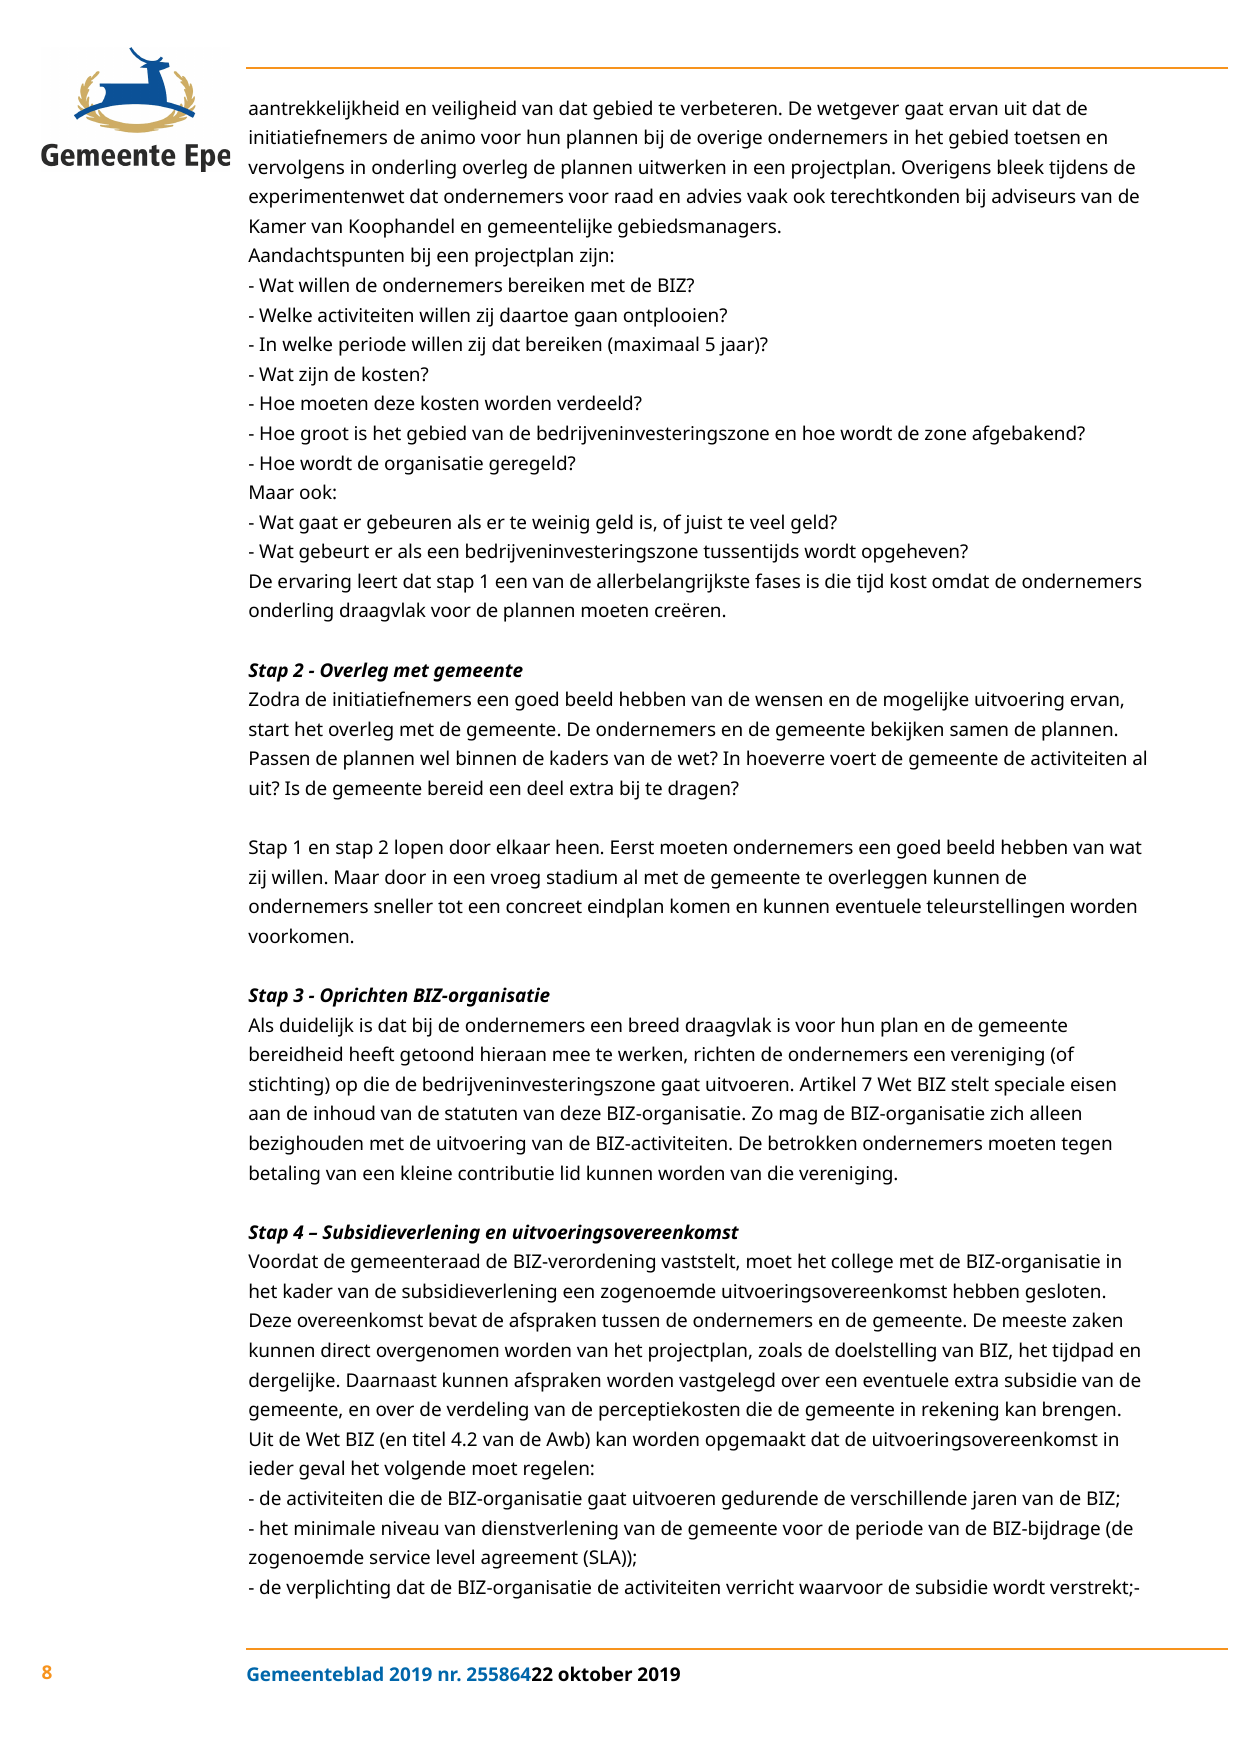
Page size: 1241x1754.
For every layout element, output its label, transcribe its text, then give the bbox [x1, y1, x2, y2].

text Stap 4 – Subsidieverlening en uitvoeringsovereenkomst [248, 1219, 1152, 1245]
text Als duidelijk is dat bij de ondernemers een breed draagvlak is voor hun plan en de gemeente bereidheid heeft getoond hieraan mee te werken, richten de ondernemers een vereniging (of stichting) op die de bedrijveninvesteringszone gaat uitvoeren. Artikel 7 Wet BIZ stelt speciale eisen aan de inhoud van de statuten van deze BIZ-organisatie. Zo mag de BIZ-organisatie zich alleen bezighouden met de uitvoering van de BIZ-activiteiten. De betrokken ondernemers moeten tegen betaling van een kleine contributie lid kunnen worden van die vereniging. [248, 1012, 1152, 1186]
text Stap 1 en stap 2 lopen door elkaar heen. Eerst moeten ondernemers een goed beeld hebben van wat zij willen. Maar door in een vroeg stadium al met de gemeente te overleggen kunnen de ondernemers sneller tot een concreet eindplan komen en kunnen eventuele teleurstellingen worden voorkomen. [248, 834, 1152, 949]
text Voordat de gemeenteraad de BIZ-verordening vaststelt, moet het college met de BIZ-organisatie in het kader van de subsidieverlening een zogenoemde uitvoeringsovereenkomst hebben gesloten. Deze overeenkomst bevat de afspraken tussen de ondernemers en de gemeente. De meeste zaken kunnen direct overgenomen worden van het projectplan, zoals de doelstelling van BIZ, het tijdpad en dergelijke. Daarnaast kunnen afspraken worden vastgelegd over een eventuele extra subsidie van de gemeente, en over de verdeling van de perceptiekosten die de gemeente in rekening kan brengen. [248, 1248, 1152, 1422]
text - Hoe moeten deze kosten worden verdeeld? [248, 391, 1152, 416]
text - de verplichting dat de BIZ-organisatie de activiteiten verricht waarvoor de subsidie wordt verstrekt;- [248, 1574, 1152, 1600]
text Uit de Wet BIZ (en titel 4.2 van de Awb) kan worden opgemaakt dat de uitvoeringsovereenkomst in ieder geval het volgende moet regelen: [248, 1426, 1152, 1481]
picture [41, 47, 231, 172]
text Maar ook: [248, 479, 1152, 505]
text Zodra de initiatiefnemers een goed beeld hebben van de wensen en de mogelijke uitvoering ervan, start het overleg met de gemeente. De ondernemers en de gemeente bekijken samen de plannen. Passen de plannen wel binnen de kaders van de wet? In hoeverre voert de gemeente de activiteiten al uit? Is de gemeente bereid een deel extra bij te dragen? [248, 686, 1152, 801]
text - Hoe wordt de organisatie geregeld? [248, 450, 1152, 476]
text Stap 3 - Oprichten BIZ-organisatie [248, 982, 1152, 1008]
text - de activiteiten die de BIZ-organisatie gaat uitvoeren gedurende de verschillende jaren van de BIZ; [248, 1485, 1152, 1511]
text - Wat willen de ondernemers bereiken met de BIZ? [248, 272, 1152, 298]
text Aandachtspunten bij een projectplan zijn: [248, 243, 1152, 268]
text aantrekkelijkheid en veiligheid van dat gebied te verbeteren. De wetgever gaat ervan uit dat de initiatiefnemers de animo voor hun plannen bij de overige ondernemers in het gebied toetsen en vervolgens in onderling overleg de plannen uitwerken in een projectplan. Overigens bleek tijdens de experimentenwet dat ondernemers voor raad en advies vaak ook terechtkonden bij adviseurs van de Kamer van Koophandel en gemeentelijke gebiedsmanagers. [248, 95, 1152, 239]
text - In welke periode willen zij dat bereiken (maximaal 5 jaar)? [248, 331, 1152, 357]
text De ervaring leert dat stap 1 een van de allerbelangrijkste fases is die tijd kost omdat de ondernemers onderling draagvlak voor de plannen moeten creëren. [248, 568, 1152, 623]
text - Wat zijn de kosten? [248, 361, 1152, 387]
text - het minimale niveau van dienstverlening van de gemeente voor de periode van de BIZ-bijdrage (de zogenoemde service level agreement (SLA)); [248, 1515, 1152, 1570]
text - Hoe groot is het gebied van de bedrijveninvesteringszone en hoe wordt de zone afgebakend? [248, 420, 1152, 446]
text Stap 2 - Overleg met gemeente [248, 657, 1152, 683]
text - Wat gaat er gebeuren als er te weinig geld is, of juist te veel geld? [248, 509, 1152, 535]
text - Wat gebeurt er als een bedrijveninvesteringszone tussentijds wordt opgeheven? [248, 538, 1152, 564]
text - Welke activiteiten willen zij daartoe gaan ontplooien? [248, 302, 1152, 328]
